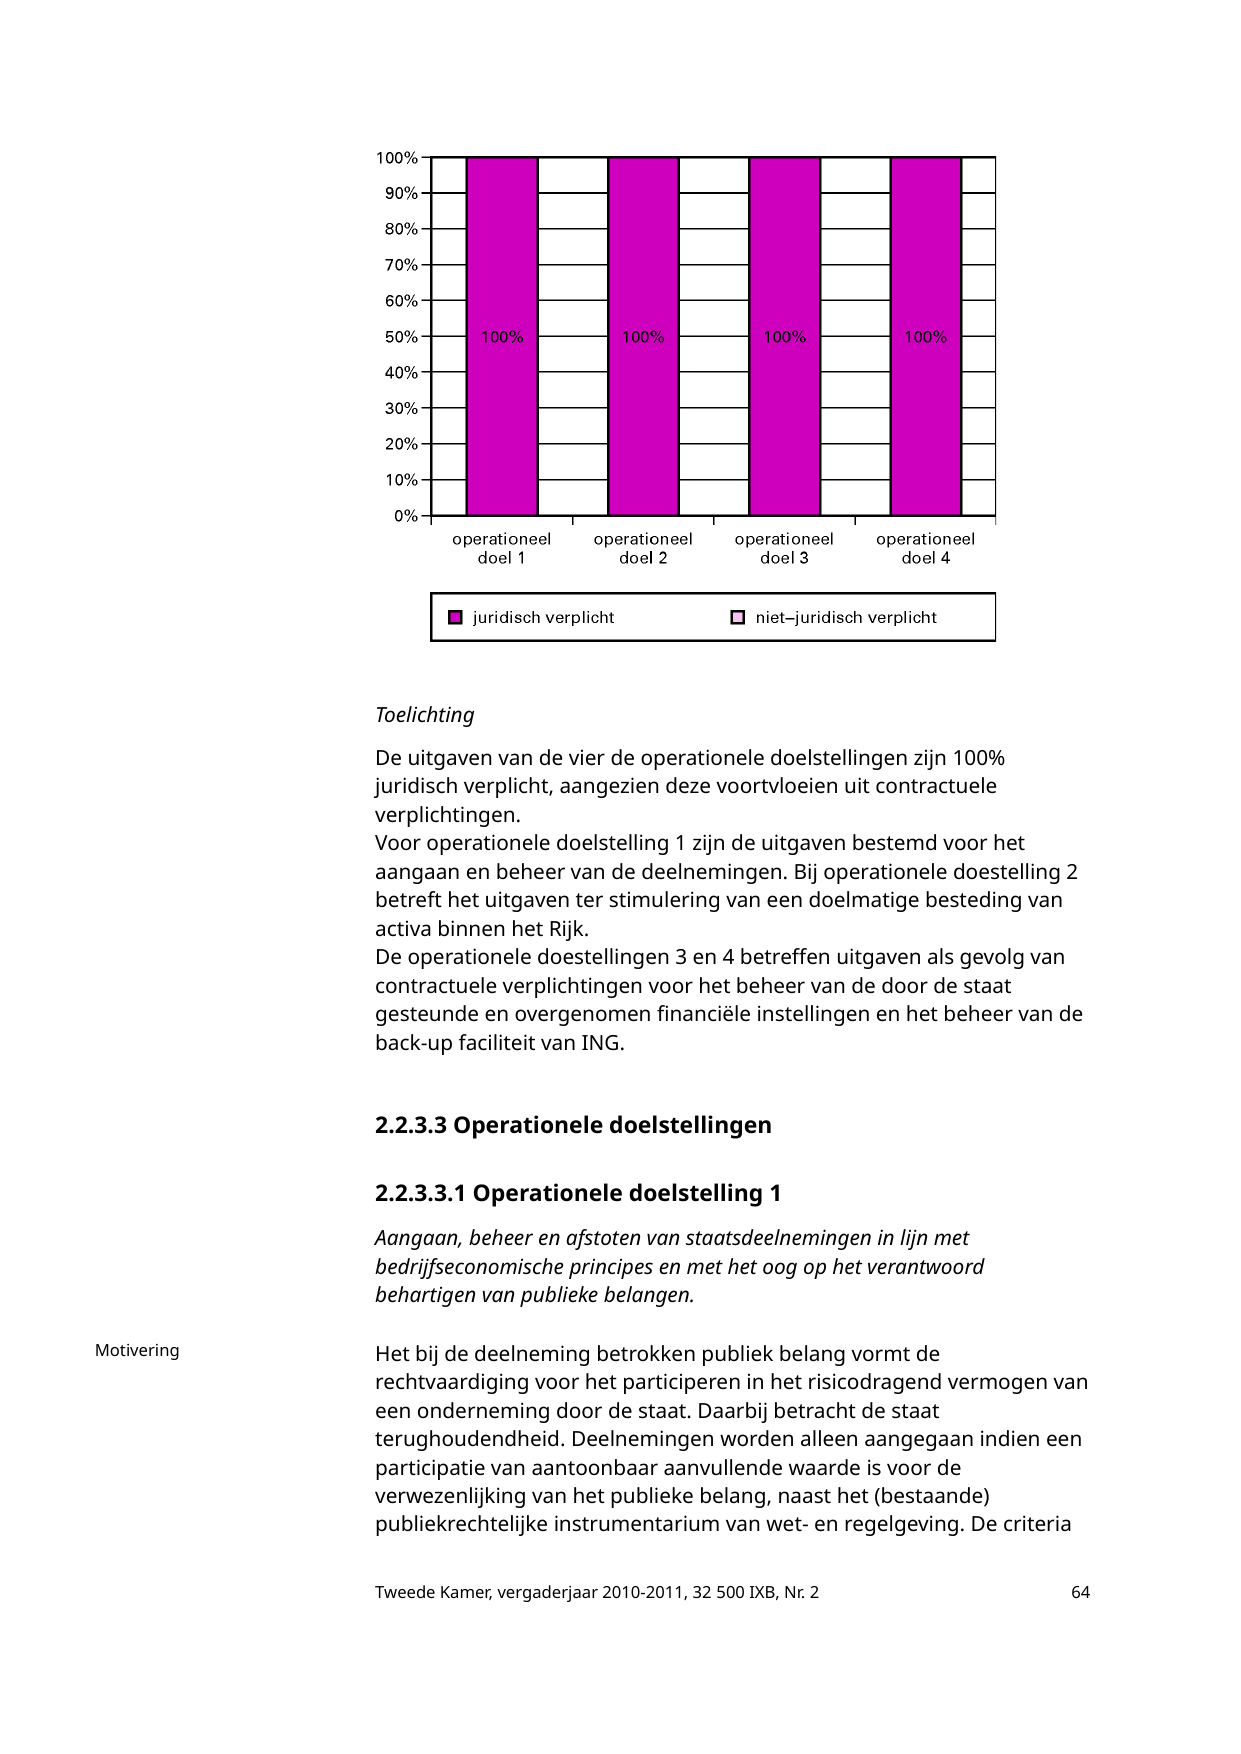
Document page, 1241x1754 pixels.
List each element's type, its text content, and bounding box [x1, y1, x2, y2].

subtitle 2.2.3.3.1 Operationele doelstelling 1 [375, 1177, 1090, 1208]
text Motivering [94, 1339, 328, 1362]
subtitle 2.2.3.3 Operationele doelstellingen [375, 1108, 1090, 1140]
text De uitgaven van de vier de operationele doelstellingen zijn 100% juridisch verplicht, aangezien deze voortvloeien uit contractuele verplichtingen. [375, 743, 1090, 828]
text Aangaan, beheer en afstoten van staatsdeelnemingen in lijn met bedrijfseconomische principes en met het oog op het verantwoord behartigen van publieke belangen. [375, 1223, 1090, 1309]
text De operationele doestellingen 3 en 4 betreffen uitgaven als gevolg van contractuele verplichtingen voor het beheer van de door de staat gesteunde en overgenomen financiële instellingen en het beheer van de back-up faciliteit van ING. [375, 942, 1090, 1056]
text Voor operationele doelstelling 1 zijn de uitgaven bestemd voor het aangaan en beheer van de deelnemingen. Bij operationele doestelling 2 betreft het uitgaven ter stimulering van een doelmatige besteding van activa binnen het Rijk. [375, 828, 1090, 942]
text Toelichting [375, 700, 1090, 728]
text Het bij de deelneming betrokken publiek belang vormt de rechtvaardiging voor het participeren in het risicodragend vermogen van een onderneming door de staat. Daarbij betracht de staat terughoudendheid. Deelnemingen worden alleen aangegaan indien een participatie van aantoonbaar aanvullende waarde is voor de verwezenlijking van het publieke belang, naast het (bestaande) publiekrechtelijke instrumentarium van wet- en regelgeving. De criteria [375, 1339, 1090, 1538]
picture [375, 150, 997, 642]
